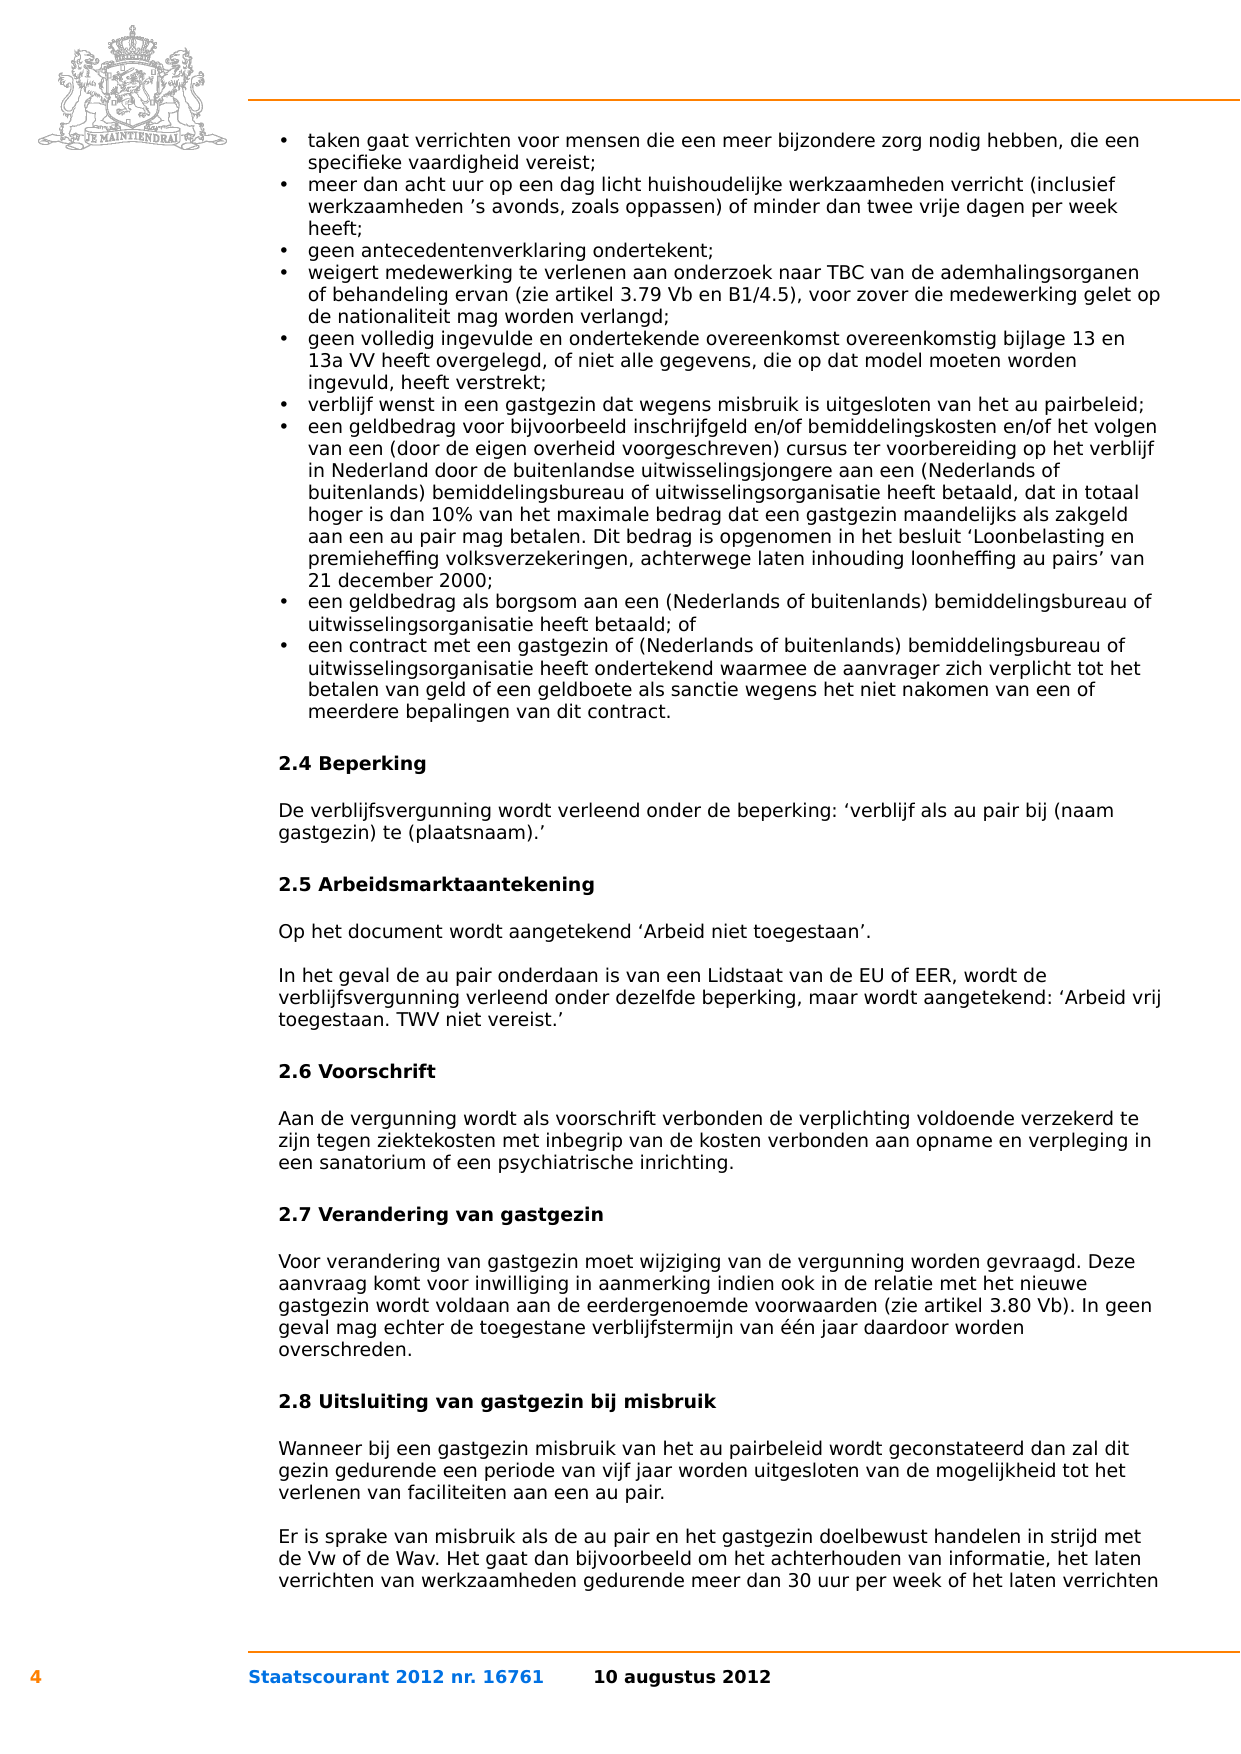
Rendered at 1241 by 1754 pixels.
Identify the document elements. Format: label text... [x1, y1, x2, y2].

text Voor verandering van gastgezin moet wijziging van de vergunning worden gevraagd. Deze aanvraag komt voor inwilliging in aanmerking indien ook in de relatie met het nieuwe gastgezin wordt voldaan aan de eerdergenoemde voorwaarden (zie artikel 3.80 Vb). In geen geval mag echter de toegestane verblijfstermijn van één jaar daardoor worden overschreden. [278, 1251, 1163, 1361]
text • geen antecedentenverklaring ondertekent; [278, 240, 1163, 262]
subtitle 2.7 Verandering van gastgezin [278, 1204, 1163, 1226]
subtitle 2.4 Beperking [278, 753, 1163, 775]
text • meer dan acht uur op een dag licht huishoudelijke werkzaamheden verricht (inclusief werkzaamheden ’s avonds, zoals oppassen) of minder dan twee vrije dagen per week heeft; [278, 174, 1163, 240]
subtitle 2.5 Arbeidsmarktaantekening [278, 874, 1163, 896]
text De verblijfsvergunning wordt verleend onder de beperking: ‘verblijf als au pair bij (naam gastgezin) te (plaatsnaam).’ [278, 800, 1163, 844]
text Aan de vergunning wordt als voorschrift verbonden de verplichting voldoende verzekerd te zijn tegen ziektekosten met inbegrip van de kosten verbonden aan opname en verpleging in een sanatorium of een psychiatrische inrichting. [278, 1108, 1163, 1174]
text • een geldbedrag voor bijvoorbeeld inschrijfgeld en/of bemiddelingskosten en/of het volgen van een (door de eigen overheid voorgeschreven) cursus ter voorbereiding op het verblijf in Nederland door de buitenlandse uitwisselingsjongere aan een (Nederlands of buitenlands) bemiddelingsbureau of uitwisselingsorganisatie heeft betaald, dat in totaal hoger is dan 10% van het maximale bedrag dat een gastgezin maandelijks als zakgeld aan een au pair mag betalen. Dit bedrag is opgenomen in het besluit ‘Loonbelasting en premieheffing volksverzekeringen, achterwege laten inhouding loonheffing au pairs’ van 21 december 2000; [278, 416, 1163, 591]
text • een contract met een gastgezin of (Nederlands of buitenlands) bemiddelingsbureau of uitwisselingsorganisatie heeft ondertekend waarmee de aanvrager zich verplicht tot het betalen van geld of een geldboete als sanctie wegens het niet nakomen van een of meerdere bepalingen van dit contract. [278, 635, 1163, 723]
text • weigert medewerking te verlenen aan onderzoek naar TBC van de ademhalingsorganen of behandeling ervan (zie artikel 3.79 Vb en B1/4.5), voor zover die medewerking gelet op de nationaliteit mag worden verlangd; [278, 262, 1163, 328]
subtitle 2.6 Voorschrift [278, 1061, 1163, 1083]
text • geen volledig ingevulde en ondertekende overeenkomst overeenkomstig bijlage 13 en 13a VV heeft overgelegd, of niet alle gegevens, die op dat model moeten worden ingevuld, heeft verstrekt; [278, 328, 1163, 394]
text • verblijf wenst in een gastgezin dat wegens misbruik is uitgesloten van het au pairbeleid; [278, 394, 1163, 416]
text Wanneer bij een gastgezin misbruik van het au pairbeleid wordt geconstateerd dan zal dit gezin gedurende een periode van vijf jaar worden uitgesloten van de mogelijkheid tot het verlenen van faciliteiten aan een au pair. [278, 1438, 1163, 1504]
text • taken gaat verrichten voor mensen die een meer bijzondere zorg nodig hebben, die een specifieke vaardigheid vereist; [278, 130, 1163, 174]
text In het geval de au pair onderdaan is van een Lidstaat van de EU of EER, wordt de verblijfsvergunning verleend onder dezelfde beperking, maar wordt aangetekend: ‘Arbeid vrij toegestaan. TWV niet vereist.’ [278, 965, 1163, 1031]
picture [38, 25, 227, 150]
text Er is sprake van misbruik als de au pair en het gastgezin doelbewust handelen in strijd met de Vw of de Wav. Het gaat dan bijvoorbeeld om het achterhouden van informatie, het laten verrichten van werkzaamheden gedurende meer dan 30 uur per week of het laten verrichten [278, 1526, 1163, 1592]
text Op het document wordt aangetekend ‘Arbeid niet toegestaan’. [278, 921, 1163, 943]
subtitle 2.8 Uitsluiting van gastgezin bij misbruik [278, 1391, 1163, 1413]
text • een geldbedrag als borgsom aan een (Nederlands of buitenlands) bemiddelingsbureau of uitwisselingsorganisatie heeft betaald; of [278, 591, 1163, 635]
